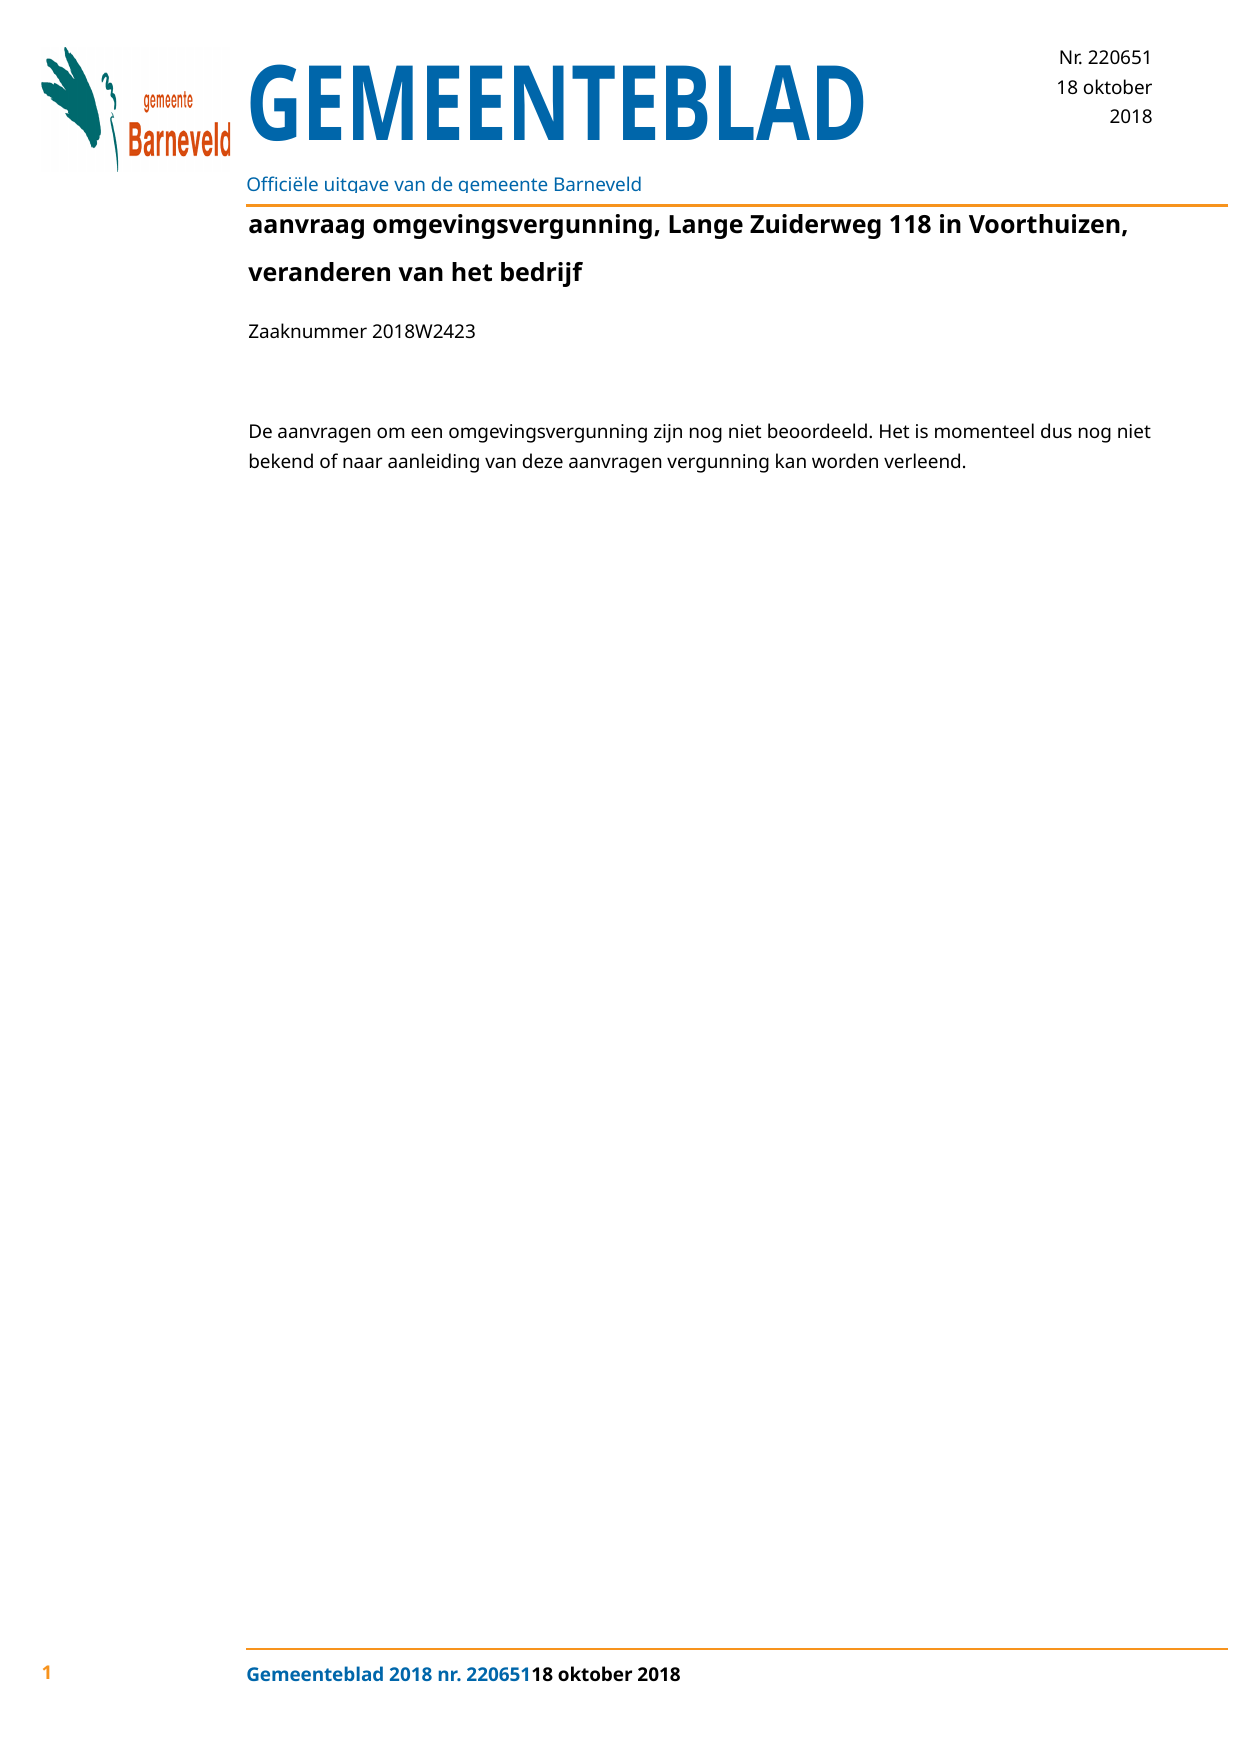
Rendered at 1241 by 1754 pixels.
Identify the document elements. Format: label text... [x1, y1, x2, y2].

text Zaaknummer 2018W2423 [248, 318, 1152, 344]
text De aanvragen om een omgevingsvergunning zijn nog niet beoordeeld. Het is momenteel dus nog niet bekend of naar aanleiding van deze aanvragen vergunning kan worden verleend. [248, 419, 1152, 474]
text aanvraag omgevingsvergunning, Lange Zuiderweg 118 in Voorthuizen, veranderen van het bedrijf [248, 207, 1152, 288]
picture [41, 47, 231, 172]
